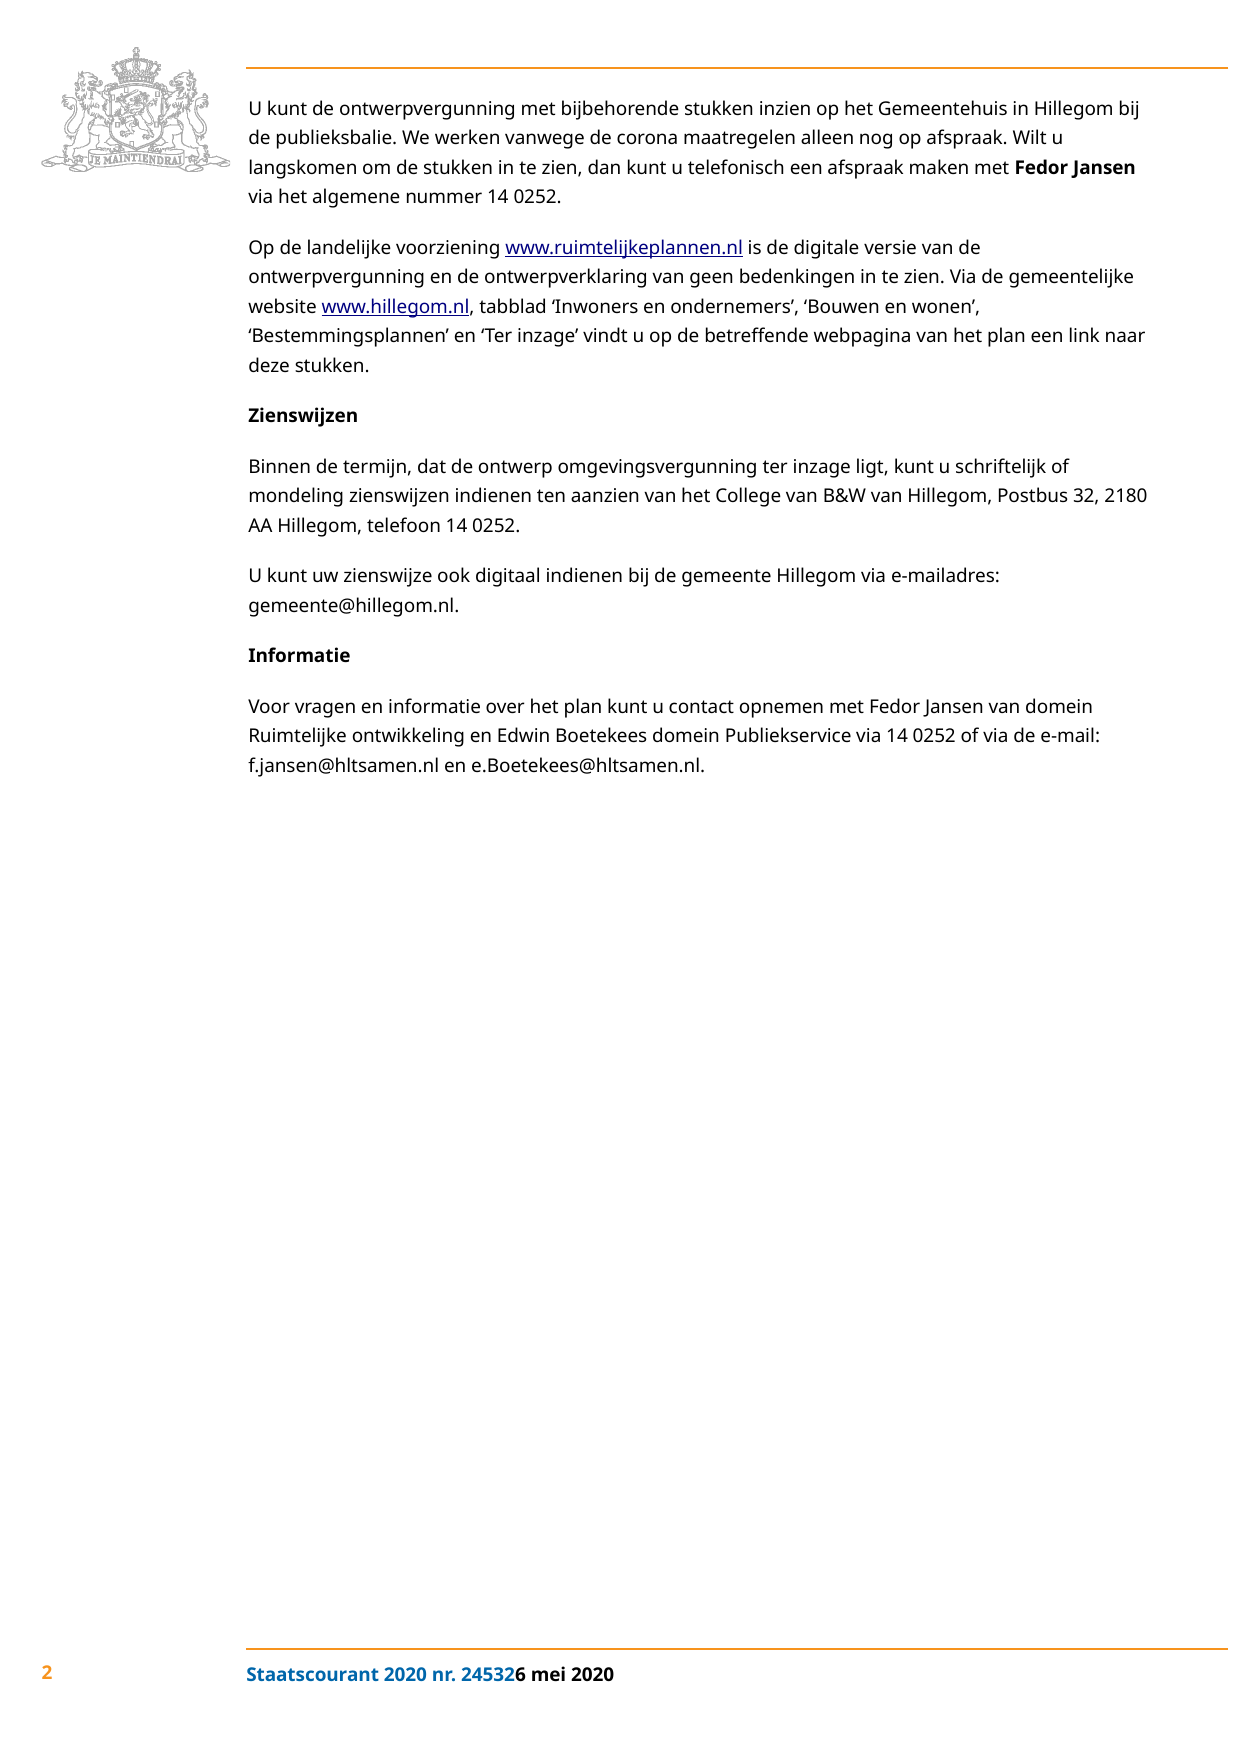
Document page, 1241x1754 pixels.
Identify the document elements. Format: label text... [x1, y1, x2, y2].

text Voor vragen en informatie over het plan kunt u contact opnemen met Fedor Jansen van domein Ruimtelijke ontwikkeling en Edwin Boetekees domein Publiekservice via 14 0252 of via de e-mail: f.jansen@hltsamen.nl en e.Boetekees@hltsamen.nl. [248, 693, 1152, 778]
text Informatie [248, 643, 1152, 668]
text Op de landelijke voorziening www.ruimtelijkeplannen.nl is de digitale versie van de ontwerpvergunning en de ontwerpverklaring van geen bedenkingen in te zien. Via de gemeentelijke website www.hillegom.nl, tabblad ‘Inwoners en ondernemers’, ‘Bouwen en wonen’, ‘Bestemmingsplannen’ en ‘Ter inzage’ vindt u op de betreffende webpagina van het plan een link naar deze stukken. [248, 234, 1152, 378]
picture [41, 47, 231, 172]
text U kunt de ontwerpvergunning met bijbehorende stukken inzien op het Gemeentehuis in Hillegom bij de publieksbalie. We werken vanwege de corona maatregelen alleen nog op afspraak. Wilt u langskomen om de stukken in te zien, dan kunt u telefonisch een afspraak maken met Fedor Jansen via het algemene nummer 14 0252. [248, 95, 1152, 209]
text Zienswijzen [248, 403, 1152, 428]
text Binnen de termijn, dat de ontwerp omgevingsvergunning ter inzage ligt, kunt u schriftelijk of mondeling zienswijzen indienen ten aanzien van het College van B&W van Hillegom, Postbus 32, 2180 AA Hillegom, telefoon 14 0252. [248, 453, 1152, 538]
text U kunt uw zienswijze ook digitaal indienen bij de gemeente Hillegom via e-mailadres: gemeente@hillegom.nl. [248, 563, 1152, 618]
